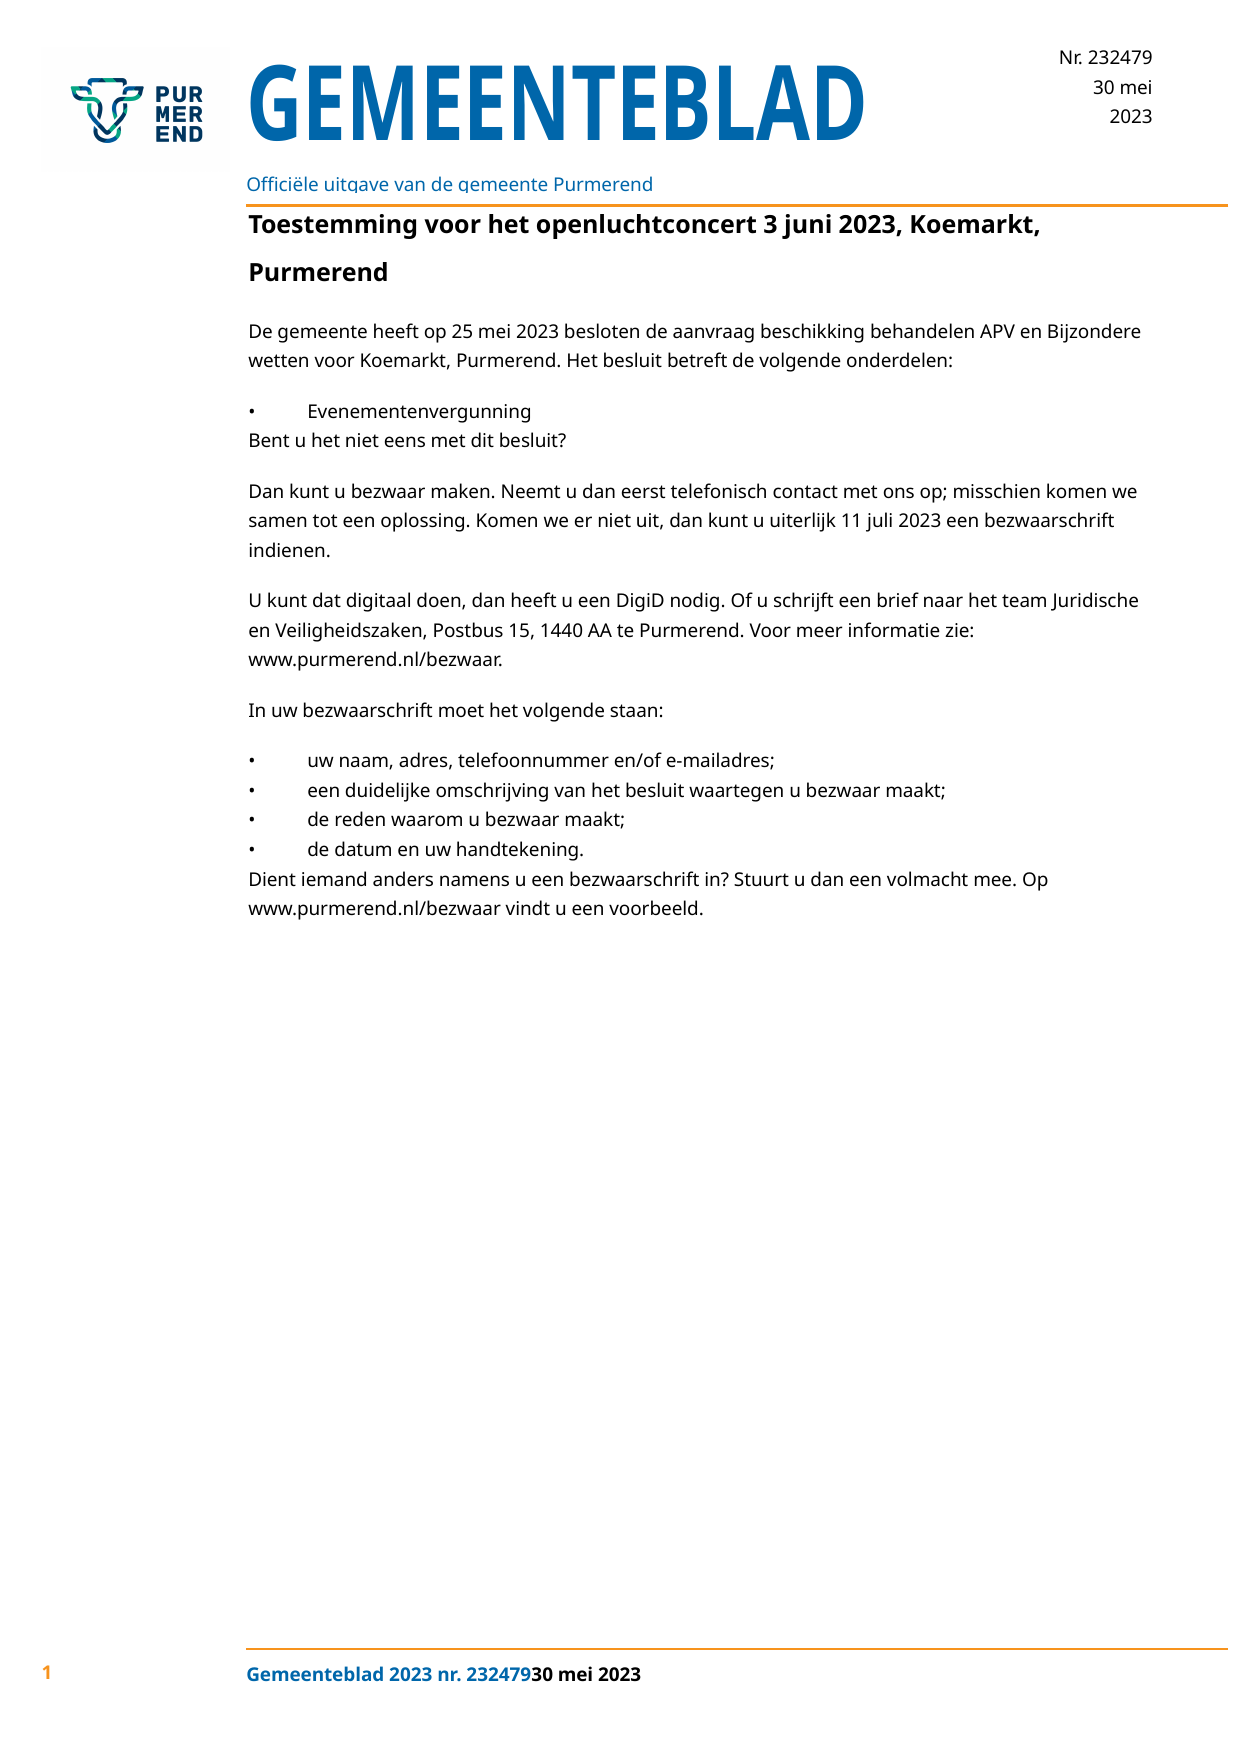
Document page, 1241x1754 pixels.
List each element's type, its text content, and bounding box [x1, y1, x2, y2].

text In uw bezwaarschrift moet het volgende staan: [248, 697, 1152, 723]
text De gemeente heeft op 25 mei 2023 besloten de aanvraag beschikking behandelen APV en Bijzondere wetten voor Koemarkt, Purmerend. Het besluit betreft de volgende onderdelen: [248, 318, 1152, 373]
list een duidelijke omschrijving van het besluit waartegen u bezwaar maakt; [248, 777, 1152, 803]
text Dan kunt u bezwaar maken. Neemt u dan eerst telefonisch contact met ons op; misschien komen we samen tot een oplossing. Komen we er niet uit, dan kunt u uiterlijk 11 juli 2023 een bezwaarschrift indienen. [248, 478, 1152, 563]
list Evenementenvergunning [248, 398, 1152, 424]
text Dient iemand anders namens u een bezwaarschrift in? Stuurt u dan een volmacht mee. Op www.purmerend.nl/bezwaar vindt u een voorbeeld. [248, 866, 1152, 921]
text Toestemming voor het openluchtconcert 3 juni 2023, Koemarkt, Purmerend [248, 207, 1152, 288]
list de reden waarom u bezwaar maakt; [248, 807, 1152, 832]
text Bent u het niet eens met dit besluit? [248, 427, 1152, 453]
picture [41, 47, 231, 172]
text U kunt dat digitaal doen, dan heeft u een DigiD nodig. Of u schrijft een brief naar het team Juridische en Veiligheidszaken, Postbus 15, 1440 AA te Purmerend. Voor meer informatie zie: www.purmerend.nl/bezwaar. [248, 587, 1152, 672]
list de datum en uw handtekening. [248, 836, 1152, 862]
list uw naam, adres, telefoonnummer en/of e-mailadres; [248, 747, 1152, 773]
